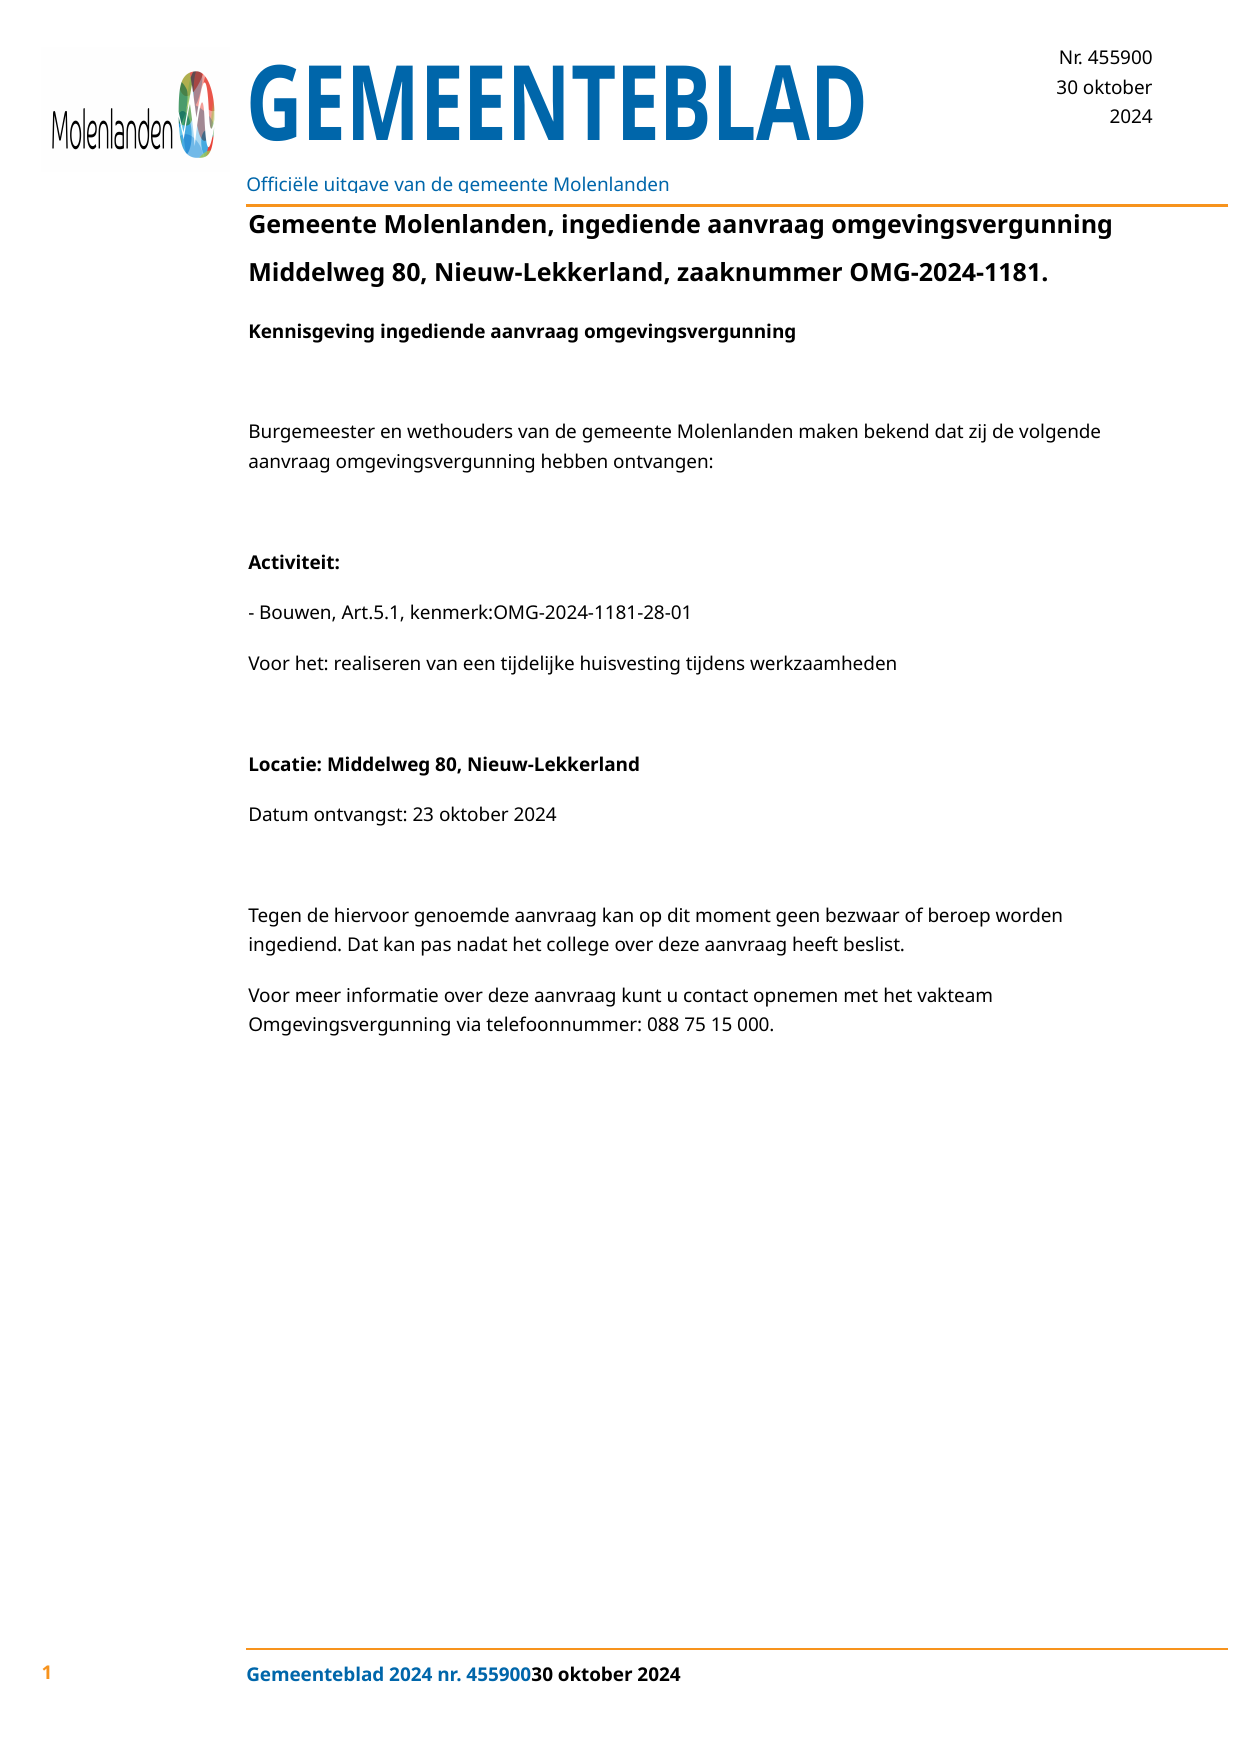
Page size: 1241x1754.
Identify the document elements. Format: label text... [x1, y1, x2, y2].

picture [41, 47, 231, 172]
text Tegen de hiervoor genoemde aanvraag kan op dit moment geen bezwaar of beroep worden ingediend. Dat kan pas nadat het college over deze aanvraag heeft beslist. [248, 902, 1152, 957]
text Burgemeester en wethouders van de gemeente Molenlanden maken bekend dat zij de volgende aanvraag omgevingsvergunning hebben ontvangen: [248, 419, 1152, 474]
text Activiteit: [248, 549, 1152, 575]
text Datum ontvangst: 23 oktober 2024 [248, 801, 1152, 827]
text Voor het: realiseren van een tijdelijke huisvesting tijdens werkzaamheden [248, 650, 1152, 676]
text Kennisgeving ingediende aanvraag omgevingsvergunning [248, 318, 1152, 344]
text Voor meer informatie over deze aanvraag kunt u contact opnemen met het vakteam Omgevingsvergunning via telefoonnummer: 088 75 15 000. [248, 982, 1152, 1037]
text - Bouwen, Art.5.1, kenmerk:OMG-2024-1181-28-01 [248, 599, 1152, 625]
text Gemeente Molenlanden, ingediende aanvraag omgevingsvergunning Middelweg 80, Nieuw-Lekkerland, zaaknummer OMG-2024-1181. [248, 207, 1152, 288]
text Locatie: Middelweg 80, Nieuw-Lekkerland [248, 751, 1152, 777]
